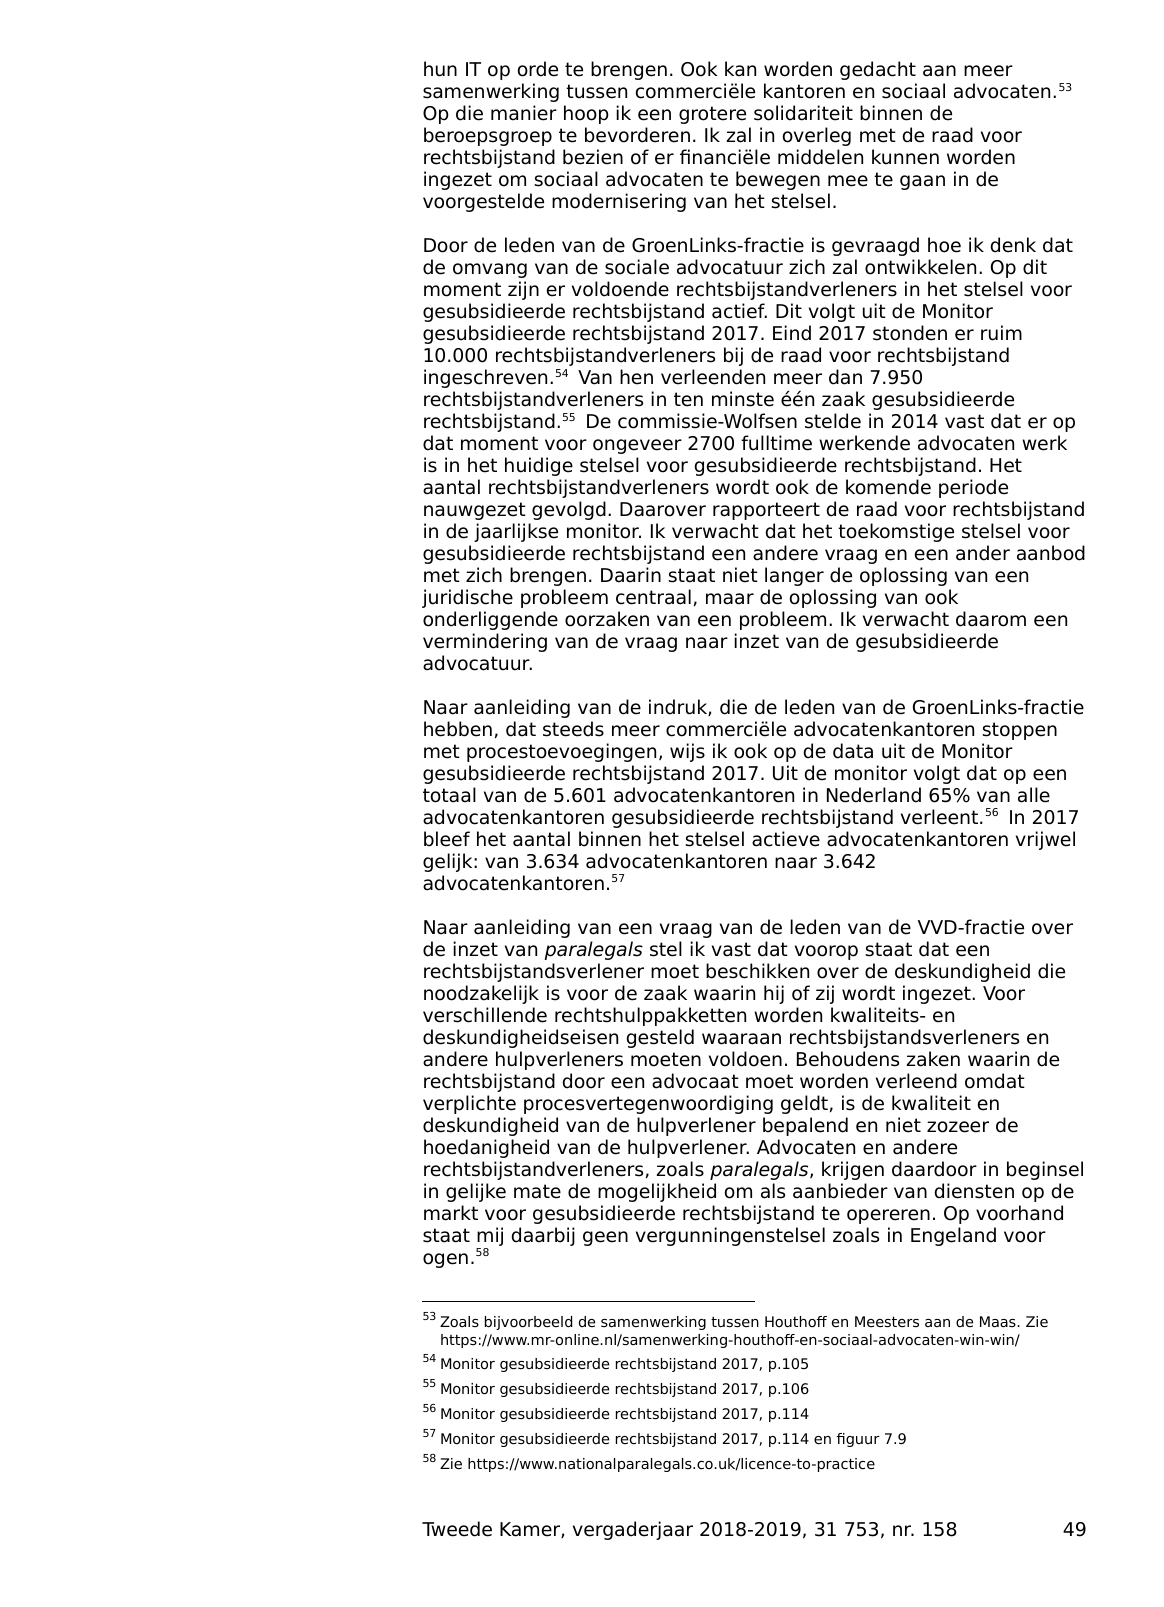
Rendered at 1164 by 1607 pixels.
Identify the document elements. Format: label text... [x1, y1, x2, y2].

text Monitor gesubsidieerde rechtsbijstand 2017, p.114 en figuur 7.9 [422, 1427, 1087, 1449]
text Naar aanleiding van een vraag van de leden van de VVD-fractie over de inzet van paralegals stel ik vast dat voorop staat dat een rechtsbijstandsverlener moet beschikken over de deskundigheid die noodzakelijk is voor de zaak waarin hij of zij wordt ingezet. Voor verschillende rechtshulppakketten worden kwaliteits- en deskundigheidseisen gesteld waaraan rechtsbijstandsverleners en andere hulpverleners moeten voldoen. Behoudens zaken waarin de rechtsbijstand door een advocaat moet worden verleend omdat verplichte procesvertegenwoordiging geldt, is de kwaliteit en deskundigheid van de hulpverlener bepalend en niet zozeer de hoedanigheid van de hulpverlener. Advocaten en andere rechtsbijstandverleners, zoals paralegals, krijgen daardoor in beginsel in gelijke mate de mogelijkheid om als aanbieder van diensten op de markt voor gesubsidieerde rechtsbijstand te opereren. Op voorhand staat mij daarbij geen vergunningenstelsel zoals in Engeland voor ogen. [422, 917, 1087, 1268]
text Naar aanleiding van de indruk, die de leden van de GroenLinks-fractie hebben, dat steeds meer commerciële advocatenkantoren stoppen met procestoevoegingen, wijs ik ook op de data uit de Monitor gesubsidieerde rechtsbijstand 2017. Uit de monitor volgt dat op een totaal van de 5.601 advocatenkantoren in Nederland 65% van alle advocatenkantoren gesubsidieerde rechtsbijstand verleent. In 2017 bleef het aantal binnen het stelsel actieve advocatenkantoren vrijwel gelijk: van 3.634 advocatenkantoren naar 3.642 advocatenkantoren. [422, 697, 1087, 895]
text Monitor gesubsidieerde rechtsbijstand 2017, p.106 [422, 1377, 1087, 1399]
text Door de leden van de GroenLinks-fractie is gevraagd hoe ik denk dat de omvang van de sociale advocatuur zich zal ontwikkelen. Op dit moment zijn er voldoende rechtsbijstandverleners in het stelsel voor gesubsidieerde rechtsbijstand actief. Dit volgt uit de Monitor gesubsidieerde rechtsbijstand 2017. Eind 2017 stonden er ruim 10.000 rechtsbijstandverleners bij de raad voor rechtsbijstand ingeschreven. Van hen verleenden meer dan 7.950 rechtsbijstandverleners in ten minste één zaak gesubsidieerde rechtsbijstand. De commissie-Wolfsen stelde in 2014 vast dat er op dat moment voor ongeveer 2700 fulltime werkende advocaten werk is in het huidige stelsel voor gesubsidieerde rechtsbijstand. Het aantal rechtsbijstandverleners wordt ook de komende periode nauwgezet gevolgd. Daarover rapporteert de raad voor rechtsbijstand in de jaarlijkse monitor. Ik verwacht dat het toekomstige stelsel voor gesubsidieerde rechtsbijstand een andere vraag en een ander aanbod met zich brengen. Daarin staat niet langer de oplossing van een juridische probleem centraal, maar de oplossing van ook onderliggende oorzaken van een probleem. Ik verwacht daarom een vermindering van de vraag naar inzet van de gesubsidieerde advocatuur. [422, 235, 1087, 675]
text Monitor gesubsidieerde rechtsbijstand 2017, p.105 [422, 1352, 1087, 1374]
text Monitor gesubsidieerde rechtsbijstand 2017, p.114 [422, 1402, 1087, 1424]
text Zie https://www.nationalparalegals.co.uk/licence-to-practice [422, 1452, 1087, 1474]
text hun IT op orde te brengen. Ook kan worden gedacht aan meer samenwerking tussen commerciële kantoren en sociaal advocaten. Op die manier hoop ik een grotere solidariteit binnen de beroepsgroep te bevorderen. Ik zal in overleg met de raad voor rechtsbijstand bezien of er financiële middelen kunnen worden ingezet om sociaal advocaten te bewegen mee te gaan in de voorgestelde modernisering van het stelsel. [422, 59, 1087, 213]
text Zoals bijvoorbeeld de samenwerking tussen Houthoff en Meesters aan de Maas. Zie https://www.mr-online.nl/samenwerking-houthoff-en-sociaal-advocaten-win-win/ [422, 1310, 1087, 1349]
